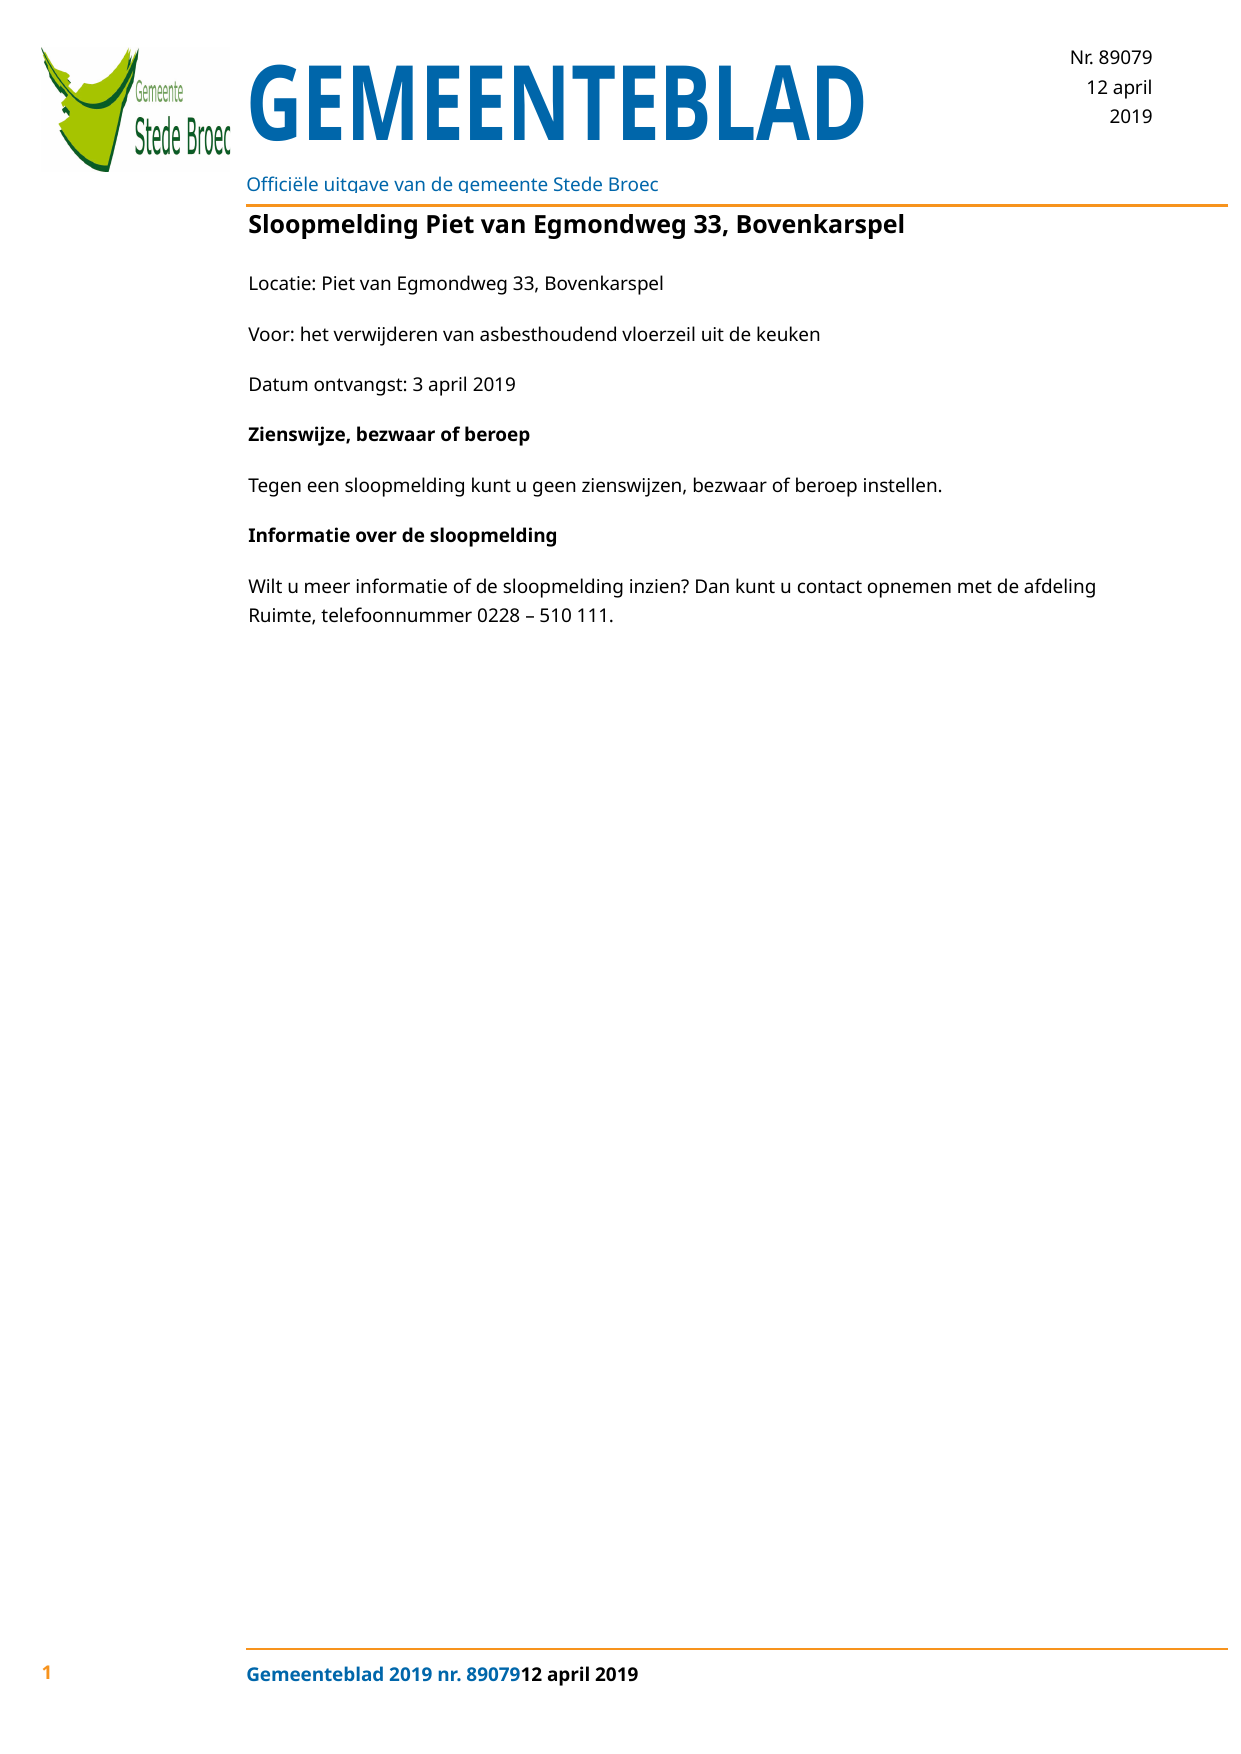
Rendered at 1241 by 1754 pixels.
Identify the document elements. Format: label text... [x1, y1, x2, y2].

text Datum ontvangst: 3 april 2019 [248, 371, 1152, 397]
text Locatie: Piet van Egmondweg 33, Bovenkarspel [248, 270, 1152, 296]
text Zienswijze, bezwaar of beroep [248, 422, 1152, 447]
text Tegen een sloopmelding kunt u geen zienswijzen, bezwaar of beroep instellen. [248, 472, 1152, 498]
text Informatie over de sloopmelding [248, 522, 1152, 548]
picture [41, 47, 231, 172]
text Voor: het verwijderen van asbesthoudend vloerzeil uit de keuken [248, 321, 1152, 346]
text Sloopmelding Piet van Egmondweg 33, Bovenkarspel [248, 207, 1152, 241]
text Wilt u meer informatie of de sloopmelding inzien? Dan kunt u contact opnemen met de afdeling Ruimte, telefoonnummer 0228 – 510 111. [248, 573, 1152, 628]
